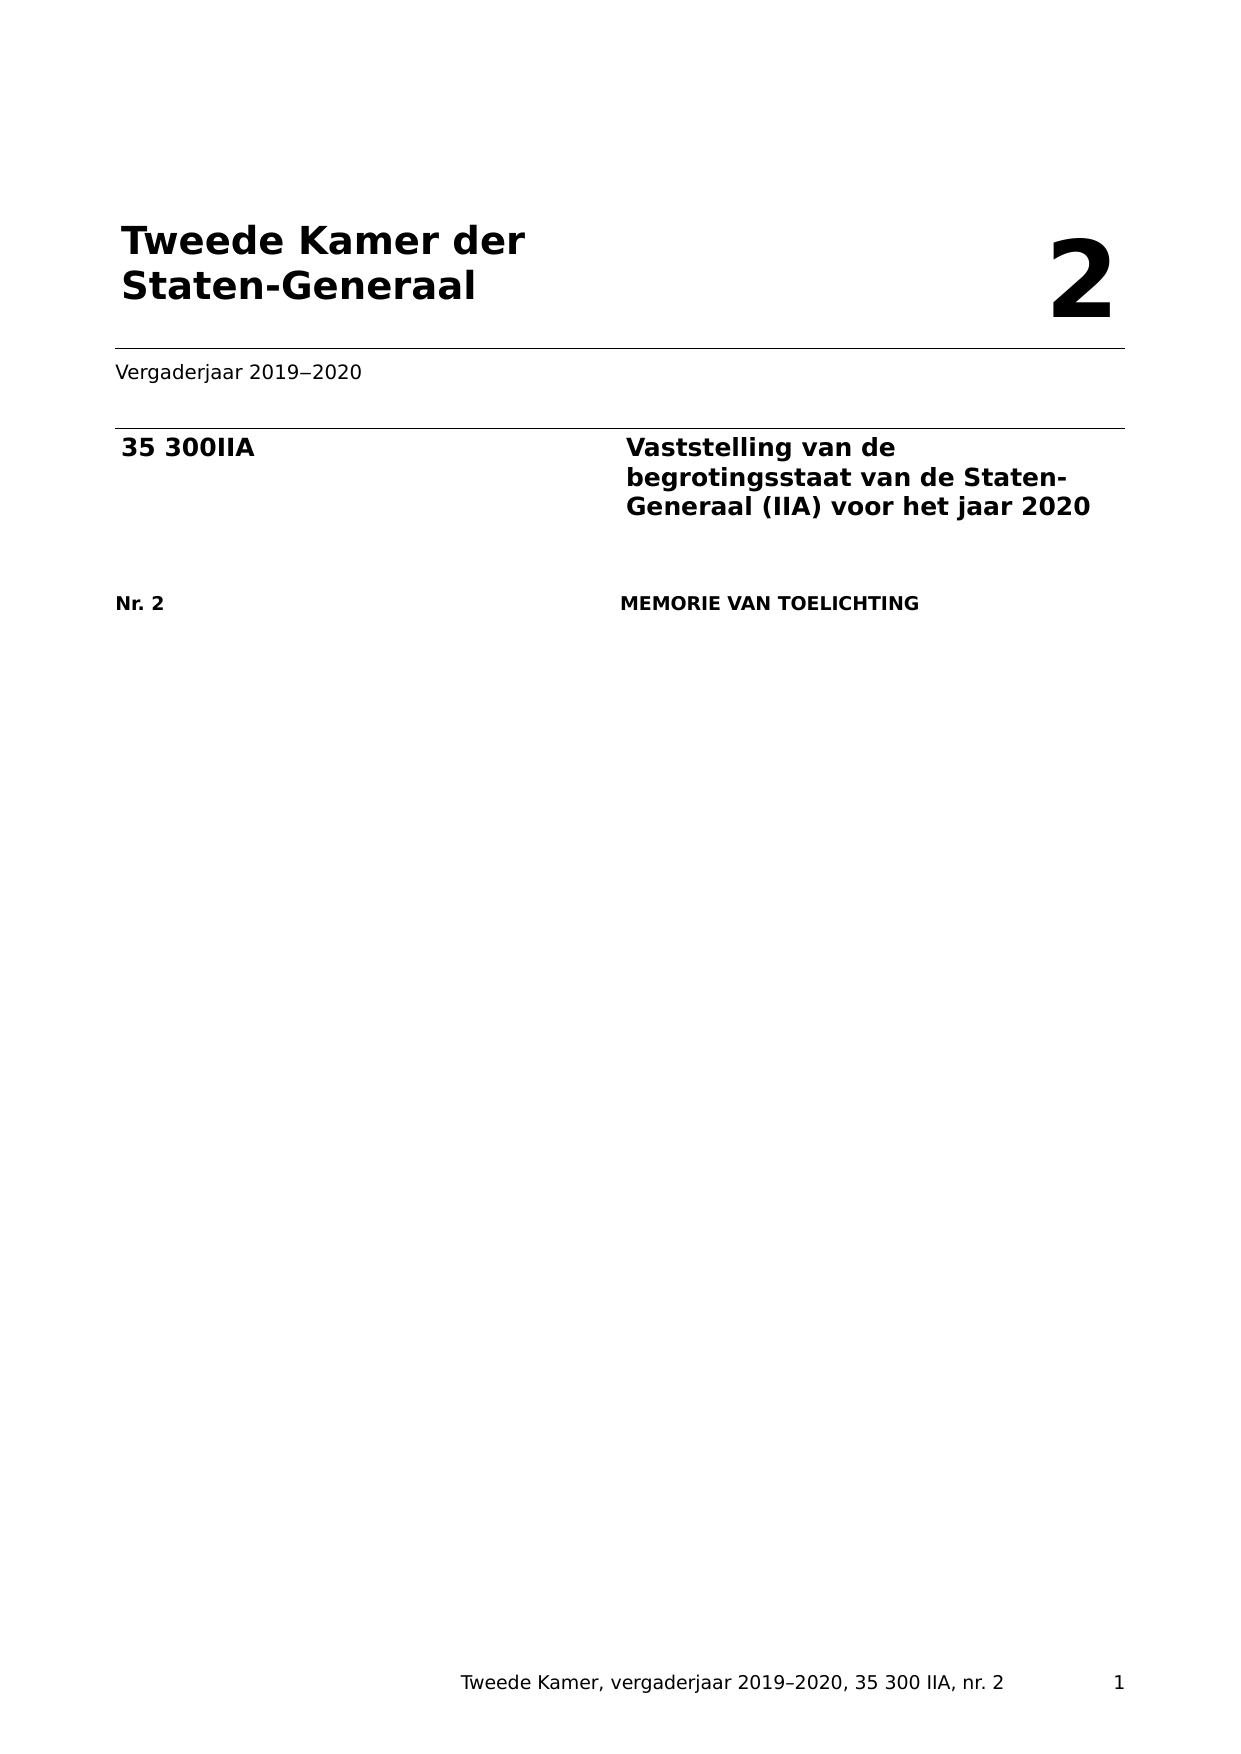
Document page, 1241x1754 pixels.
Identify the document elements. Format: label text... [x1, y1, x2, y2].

table_cell Vergaderjaar 2019‒2020 [115, 349, 1125, 384]
table_header 35 300IIA [115, 429, 620, 527]
table_header Nr. 2 [115, 593, 620, 637]
table_header Vaststelling van de begrotingsstaat van de Staten-Generaal (IIA) voor het jaar 2020 [620, 429, 1125, 527]
table_header Memorie van toelichting [620, 593, 1125, 637]
table_header 2 [620, 213, 1125, 348]
table_header Tweede Kamer der Staten-Generaal [115, 213, 620, 348]
